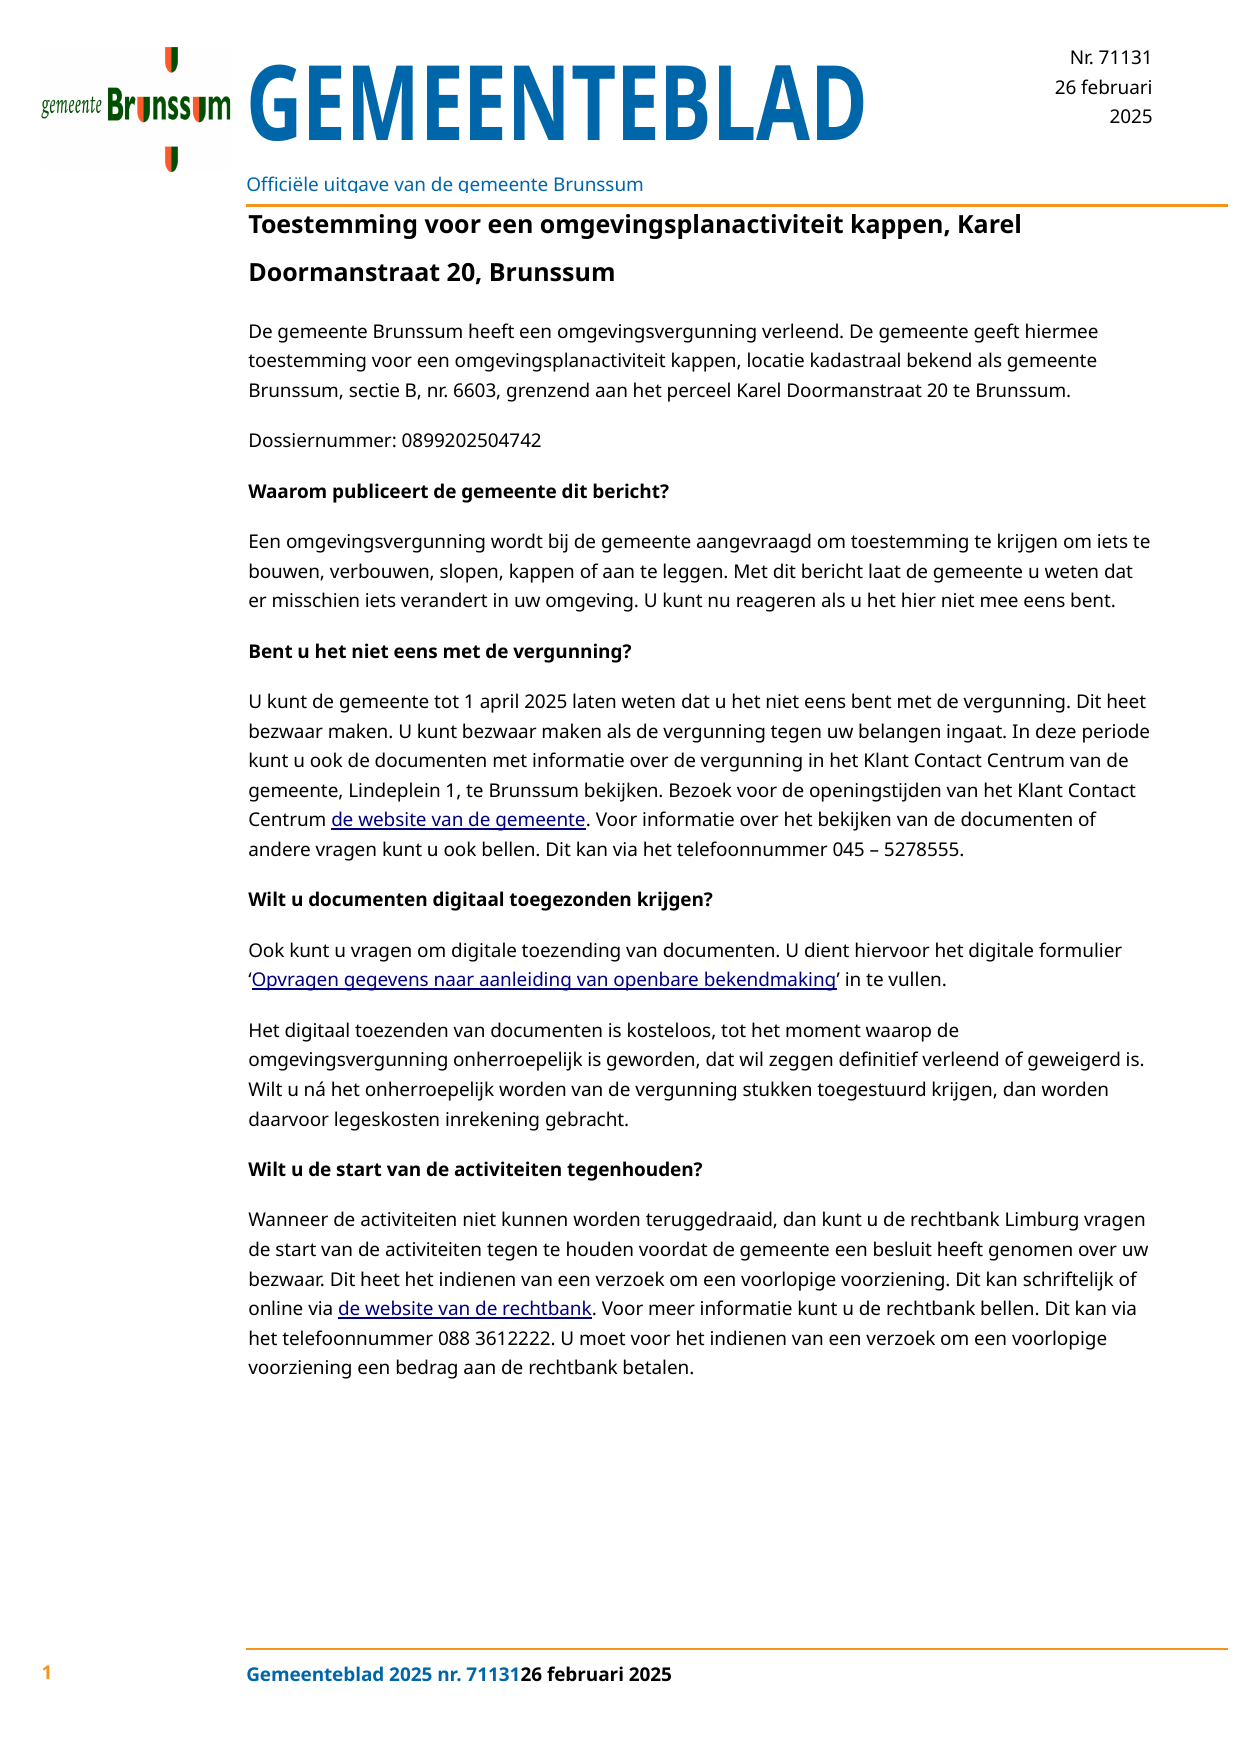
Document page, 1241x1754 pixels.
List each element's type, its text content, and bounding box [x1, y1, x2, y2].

text Wilt u documenten digitaal toegezonden krijgen? [248, 887, 1152, 912]
text Bent u het niet eens met de vergunning? [248, 638, 1152, 664]
text Ook kunt u vragen om digitale toezending van documenten. U dient hiervoor het digitale formulier ‘Opvragen gegevens naar aanleiding van openbare bekendmaking’ in te vullen. [248, 937, 1152, 992]
text Wilt u de start van de activiteiten tegenhouden? [248, 1156, 1152, 1182]
text Toestemming voor een omgevingsplanactiviteit kappen, Karel Doormanstraat 20, Brunssum [248, 207, 1152, 288]
text Het digitaal toezenden van documenten is kosteloos, tot het moment waarop de omgevingsvergunning onherroepelijk is geworden, dat wil zeggen definitief verleend of geweigerd is. Wilt u ná het onherroepelijk worden van de vergunning stukken toegestuurd krijgen, dan worden daarvoor legeskosten inrekening gebracht. [248, 1017, 1152, 1132]
picture [41, 47, 231, 172]
text U kunt de gemeente tot 1 april 2025 laten weten dat u het niet eens bent met de vergunning. Dit heet bezwaar maken. U kunt bezwaar maken als de vergunning tegen uw belangen ingaat. In deze periode kunt u ook de documenten met informatie over de vergunning in het Klant Contact Centrum van de gemeente, Lindeplein 1, te Brunssum bekijken. Bezoek voor de openingstijden van het Klant Contact Centrum de website van de gemeente. Voor informatie over het bekijken van de documenten of andere vragen kunt u ook bellen. Dit kan via het telefoonnummer 045 – 5278555. [248, 688, 1152, 862]
text De gemeente Brunssum heeft een omgevingsvergunning verleend. De gemeente geeft hiermee toestemming voor een omgevingsplanactiviteit kappen, locatie kadastraal bekend als gemeente Brunssum, sectie B, nr. 6603, grenzend aan het perceel Karel Doormanstraat 20 te Brunssum. [248, 318, 1152, 403]
text Wanneer de activiteiten niet kunnen worden teruggedraaid, dan kunt u de rechtbank Limburg vragen de start van de activiteiten tegen te houden voordat de gemeente een besluit heeft genomen over uw bezwaar. Dit heet het indienen van een verzoek om een voorlopige voorziening. Dit kan schriftelijk of online via de website van de rechtbank. Voor meer informatie kunt u de rechtbank bellen. Dit kan via het telefoonnummer 088 3612222. U moet voor het indienen van een verzoek om een voorlopige voorziening een bedrag aan de rechtbank betalen. [248, 1207, 1152, 1380]
text Dossiernummer: 0899202504742 [248, 427, 1152, 453]
text Waarom publiceert de gemeente dit bericht? [248, 478, 1152, 504]
text Een omgevingsvergunning wordt bij de gemeente aangevraagd om toestemming te krijgen om iets te bouwen, verbouwen, slopen, kappen of aan te leggen. Met dit bericht laat de gemeente u weten dat er misschien iets verandert in uw omgeving. U kunt nu reageren als u het hier niet mee eens bent. [248, 528, 1152, 613]
